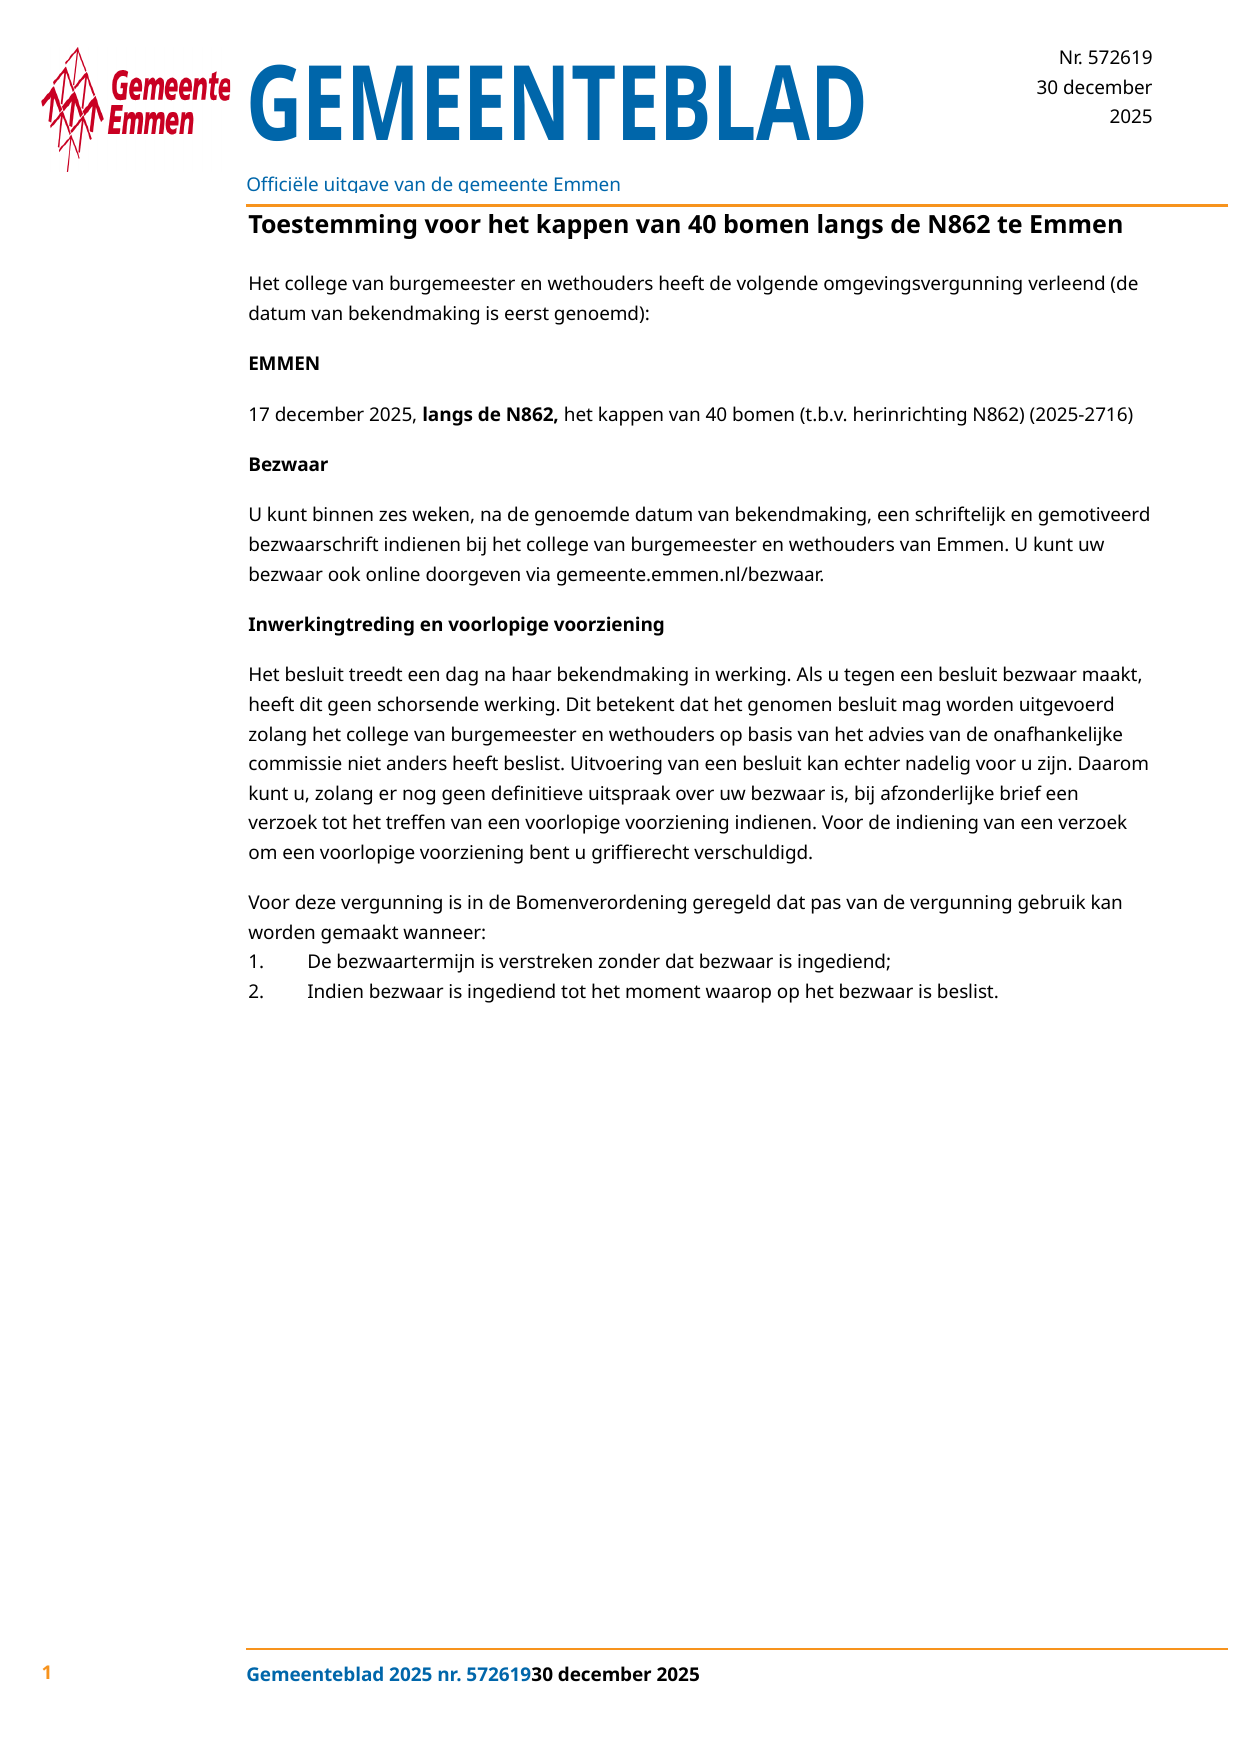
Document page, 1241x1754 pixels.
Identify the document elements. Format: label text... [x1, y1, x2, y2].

list De bezwaartermijn is verstreken zonder dat bezwaar is ingediend; [248, 949, 1152, 974]
text Toestemming voor het kappen van 40 bomen langs de N862 te Emmen [248, 207, 1152, 241]
text U kunt binnen zes weken, na de genoemde datum van bekendmaking, een schriftelijk en gemotiveerd bezwaarschrift indienen bij het college van burgemeester en wethouders van Emmen. U kunt uw bezwaar ook online doorgeven via gemeente.emmen.nl/bezwaar. [248, 502, 1152, 586]
text Het besluit treedt een dag na haar bekendmaking in werking. Als u tegen een besluit bezwaar maakt, heeft dit geen schorsende werking. Dit betekent dat het genomen besluit mag worden uitgevoerd zolang het college van burgemeester en wethouders op basis van het advies van de onafhankelijke commissie niet anders heeft beslist. Uitvoering van een besluit kan echter nadelig voor u zijn. Daarom kunt u, zolang er nog geen definitieve uitspraak over uw bezwaar is, bij afzonderlijke brief een verzoek tot het treffen van een voorlopige voorziening indienen. Voor de indiening van een verzoek om een voorlopige voorziening bent u griffierecht verschuldigd. [248, 662, 1152, 865]
text Het college van burgemeester en wethouders heeft de volgende omgevingsvergunning verleend (de datum van bekendmaking is eerst genoemd): [248, 270, 1152, 326]
text EMMEN [248, 350, 1152, 376]
text 17 december 2025, langs de N862, het kappen van 40 bomen (t.b.v. herinrichting N862) (2025-2716) [248, 401, 1152, 426]
text Bezwaar [248, 451, 1152, 477]
picture [41, 47, 231, 172]
text Inwerkingtreding en voorlopige voorziening [248, 611, 1152, 637]
text Voor deze vergunning is in de Bomenverordening geregeld dat pas van de vergunning gebruik kan worden gemaakt wanneer: [248, 889, 1152, 945]
list Indien bezwaar is ingediend tot het moment waarop op het bezwaar is beslist. [248, 978, 1152, 1004]
